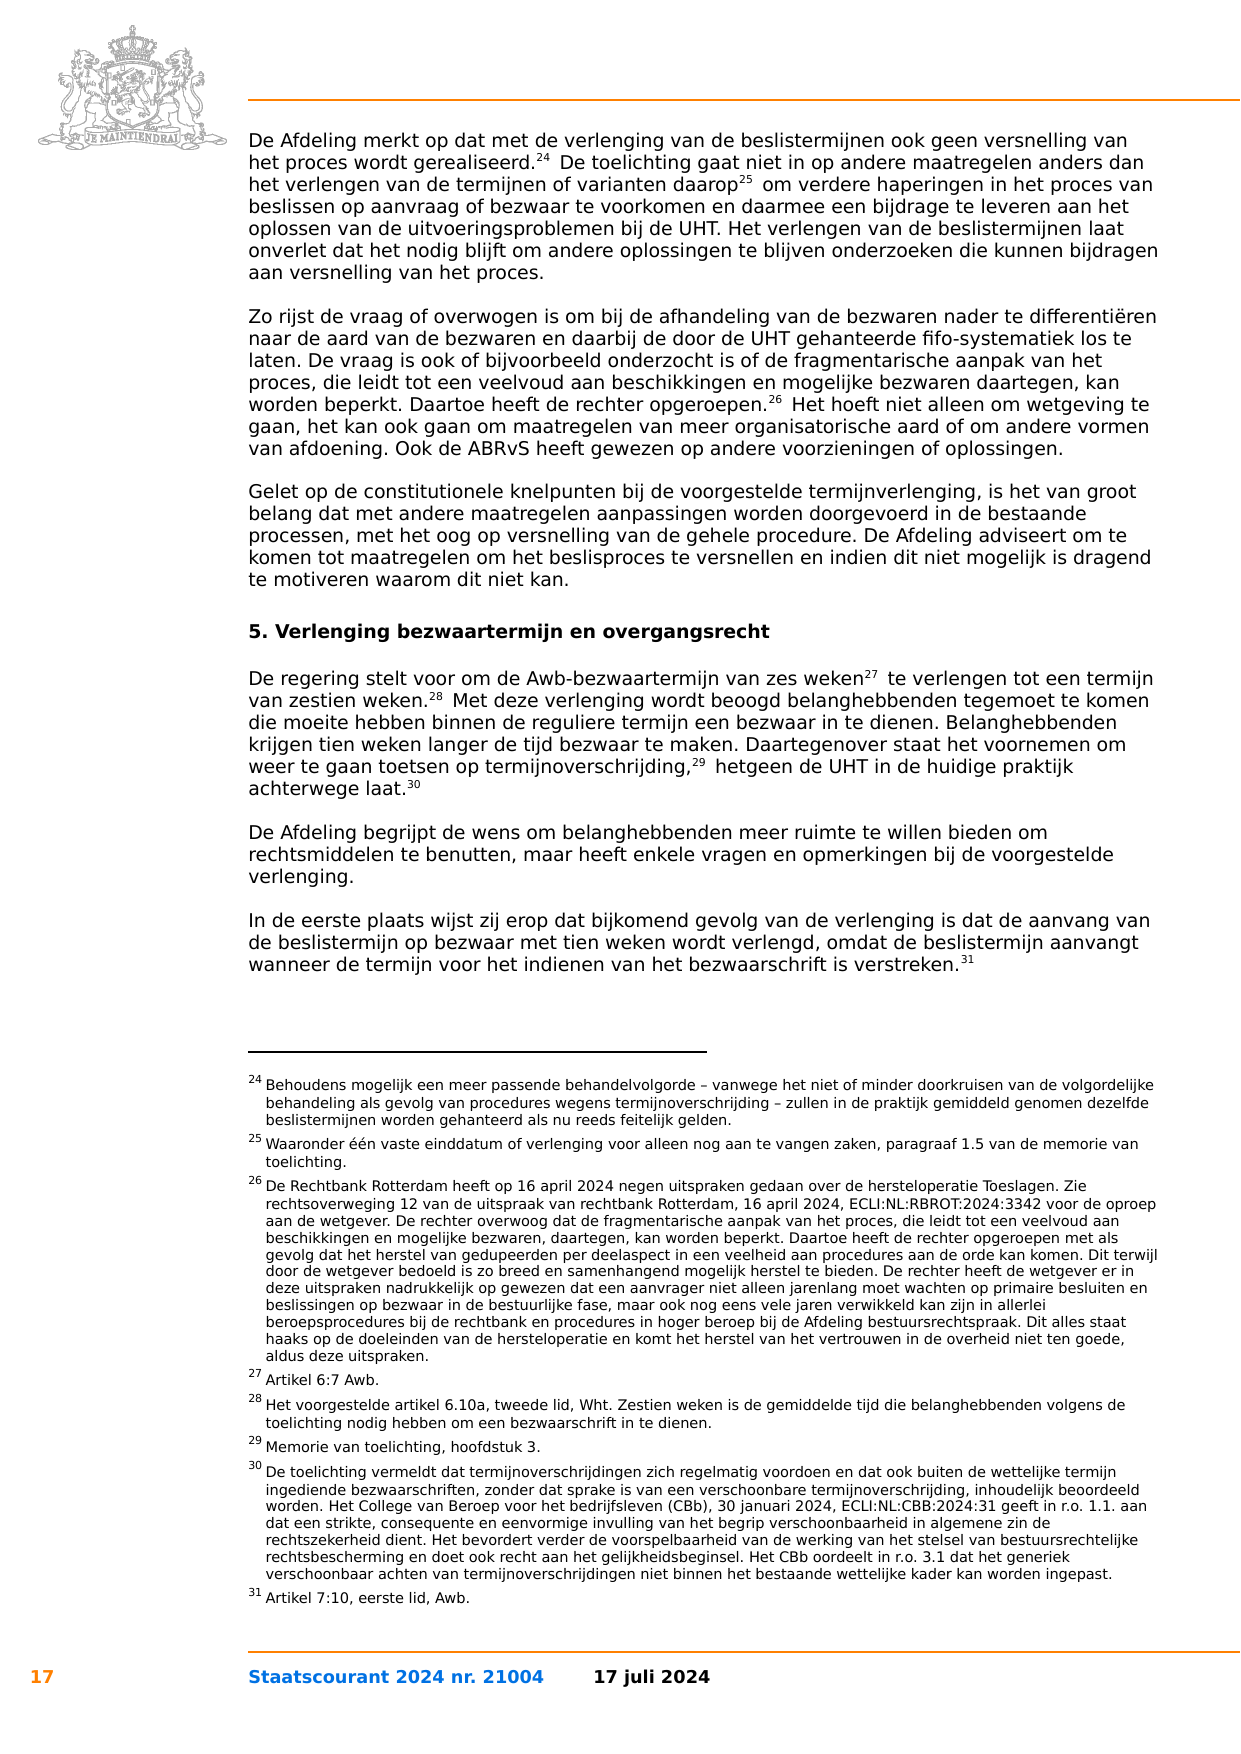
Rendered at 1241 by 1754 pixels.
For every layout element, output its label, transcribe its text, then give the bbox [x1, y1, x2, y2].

text De regering stelt voor om de Awb-bezwaartermijn van zes weken te verlengen tot een termijn van zestien weken. Met deze verlenging wordt beoogd belanghebbenden tegemoet te komen die moeite hebben binnen de reguliere termijn een bezwaar in te dienen. Belanghebbenden krijgen tien weken langer de tijd bezwaar te maken. Daartegenover staat het voornemen om weer te gaan toetsen op termijnoverschrijding, hetgeen de UHT in de huidige praktijk achterwege laat. [248, 668, 1163, 800]
text Artikel 6:7 Awb. [248, 1368, 1163, 1390]
text Het voorgestelde artikel 6.10a, tweede lid, Wht. Zestien weken is de gemiddelde tijd die belanghebbenden volgens de toelichting nodig hebben om een bezwaarschrift in te dienen. [248, 1393, 1163, 1432]
subtitle 5. Verlenging bezwaartermijn en overgangsrecht [248, 621, 1163, 643]
text Memorie van toelichting, hoofdstuk 3. [248, 1434, 1163, 1457]
text Waaronder één vaste einddatum of verlenging voor alleen nog aan te vangen zaken, paragraaf 1.5 van de memorie van toelichting. [248, 1132, 1163, 1171]
text De Afdeling begrijpt de wens om belanghebbenden meer ruimte te willen bieden om rechtsmiddelen te benutten, maar heeft enkele vragen en opmerkingen bij de voorgestelde verlenging. [248, 822, 1163, 888]
text In de eerste plaats wijst zij erop dat bijkomend gevolg van de verlenging is dat de aanvang van de beslistermijn op bezwaar met tien weken wordt verlengd, omdat de beslistermijn aanvangt wanneer de termijn voor het indienen van het bezwaarschrift is verstreken. [248, 910, 1163, 976]
text Zo rijst de vraag of overwogen is om bij de afhandeling van de bezwaren nader te differentiëren naar de aard van de bezwaren en daarbij de door de UHT gehanteerde fifo-systematiek los te laten. De vraag is ook of bijvoorbeeld onderzocht is of de fragmentarische aanpak van het proces, die leidt tot een veelvoud aan beschikkingen en mogelijke bezwaren daartegen, kan worden beperkt. Daartoe heeft de rechter opgeroepen. Het hoeft niet alleen om wetgeving te gaan, het kan ook gaan om maatregelen van meer organisatorische aard of om andere vormen van afdoening. Ook de ABRvS heeft gewezen op andere voorzieningen of oplossingen. [248, 306, 1163, 459]
text Behoudens mogelijk een meer passende behandelvolgorde – vanwege het niet of minder doorkruisen van de volgordelijke behandeling als gevolg van procedures wegens termijnoverschrijding – zullen in de praktijk gemiddeld genomen dezelfde beslistermijnen worden gehanteerd als nu reeds feitelijk gelden. [248, 1073, 1163, 1129]
text De Afdeling merkt op dat met de verlenging van de beslistermijnen ook geen versnelling van het proces wordt gerealiseerd. De toelichting gaat niet in op andere maatregelen anders dan het verlengen van de termijnen of varianten daarop om verdere haperingen in het proces van beslissen op aanvraag of bezwaar te voorkomen en daarmee een bijdrage te leveren aan het oplossen van de uitvoeringsproblemen bij de UHT. Het verlengen van de beslistermijnen laat onverlet dat het nodig blijft om andere oplossingen te blijven onderzoeken die kunnen bijdragen aan versnelling van het proces. [248, 130, 1163, 284]
text Artikel 7:10, eerste lid, Awb. [248, 1586, 1163, 1608]
picture [38, 25, 227, 150]
text Gelet op de constitutionele knelpunten bij de voorgestelde termijnverlenging, is het van groot belang dat met andere maatregelen aanpassingen worden doorgevoerd in de bestaande processen, met het oog op versnelling van de gehele procedure. De Afdeling adviseert om te komen tot maatregelen om het beslisproces te versnellen en indien dit niet mogelijk is dragend te motiveren waarom dit niet kan. [248, 481, 1163, 591]
text De Rechtbank Rotterdam heeft op 16 april 2024 negen uitspraken gedaan over de hersteloperatie Toeslagen. Zie rechtsoverweging 12 van de uitspraak van rechtbank Rotterdam, 16 april 2024, ECLI:NL:RBROT:2024:3342 voor de oproep aan de wetgever. De rechter overwoog dat de fragmentarische aanpak van het proces, die leidt tot een veelvoud aan beschikkingen en mogelijke bezwaren, daartegen, kan worden beperkt. Daartoe heeft de rechter opgeroepen met als gevolg dat het herstel van gedupeerden per deelaspect in een veelheid aan procedures aan de orde kan komen. Dit terwijl door de wetgever bedoeld is zo breed en samenhangend mogelijk herstel te bieden. De rechter heeft de wetgever er in deze uitspraken nadrukkelijk op gewezen dat een aanvrager niet alleen jarenlang moet wachten op primaire besluiten en beslissingen op bezwaar in de bestuurlijke fase, maar ook nog eens vele jaren verwikkeld kan zijn in allerlei beroepsprocedures bij de rechtbank en procedures in hoger beroep bij de Afdeling bestuursrechtspraak. Dit alles staat haaks op de doeleinden van de hersteloperatie en komt het herstel van het vertrouwen in de overheid niet ten goede, aldus deze uitspraken. [248, 1174, 1163, 1365]
text De toelichting vermeldt dat termijnoverschrijdingen zich regelmatig voordoen en dat ook buiten de wettelijke termijn ingediende bezwaarschriften, zonder dat sprake is van een verschoonbare termijnoverschrijding, inhoudelijk beoordeeld worden. Het College van Beroep voor het bedrijfsleven (CBb), 30 januari 2024, ECLI:NL:CBB:2024:31 geeft in r.o. 1.1. aan dat een strikte, consequente en eenvormige invulling van het begrip verschoonbaarheid in algemene zin de rechtszekerheid dient. Het bevordert verder de voorspelbaarheid van de werking van het stelsel van bestuursrechtelijke rechtsbescherming en doet ook recht aan het gelijkheidsbeginsel. Het CBb oordeelt in r.o. 3.1 dat het generiek verschoonbaar achten van termijnoverschrijdingen niet binnen het bestaande wettelijke kader kan worden ingepast. [248, 1459, 1163, 1583]
